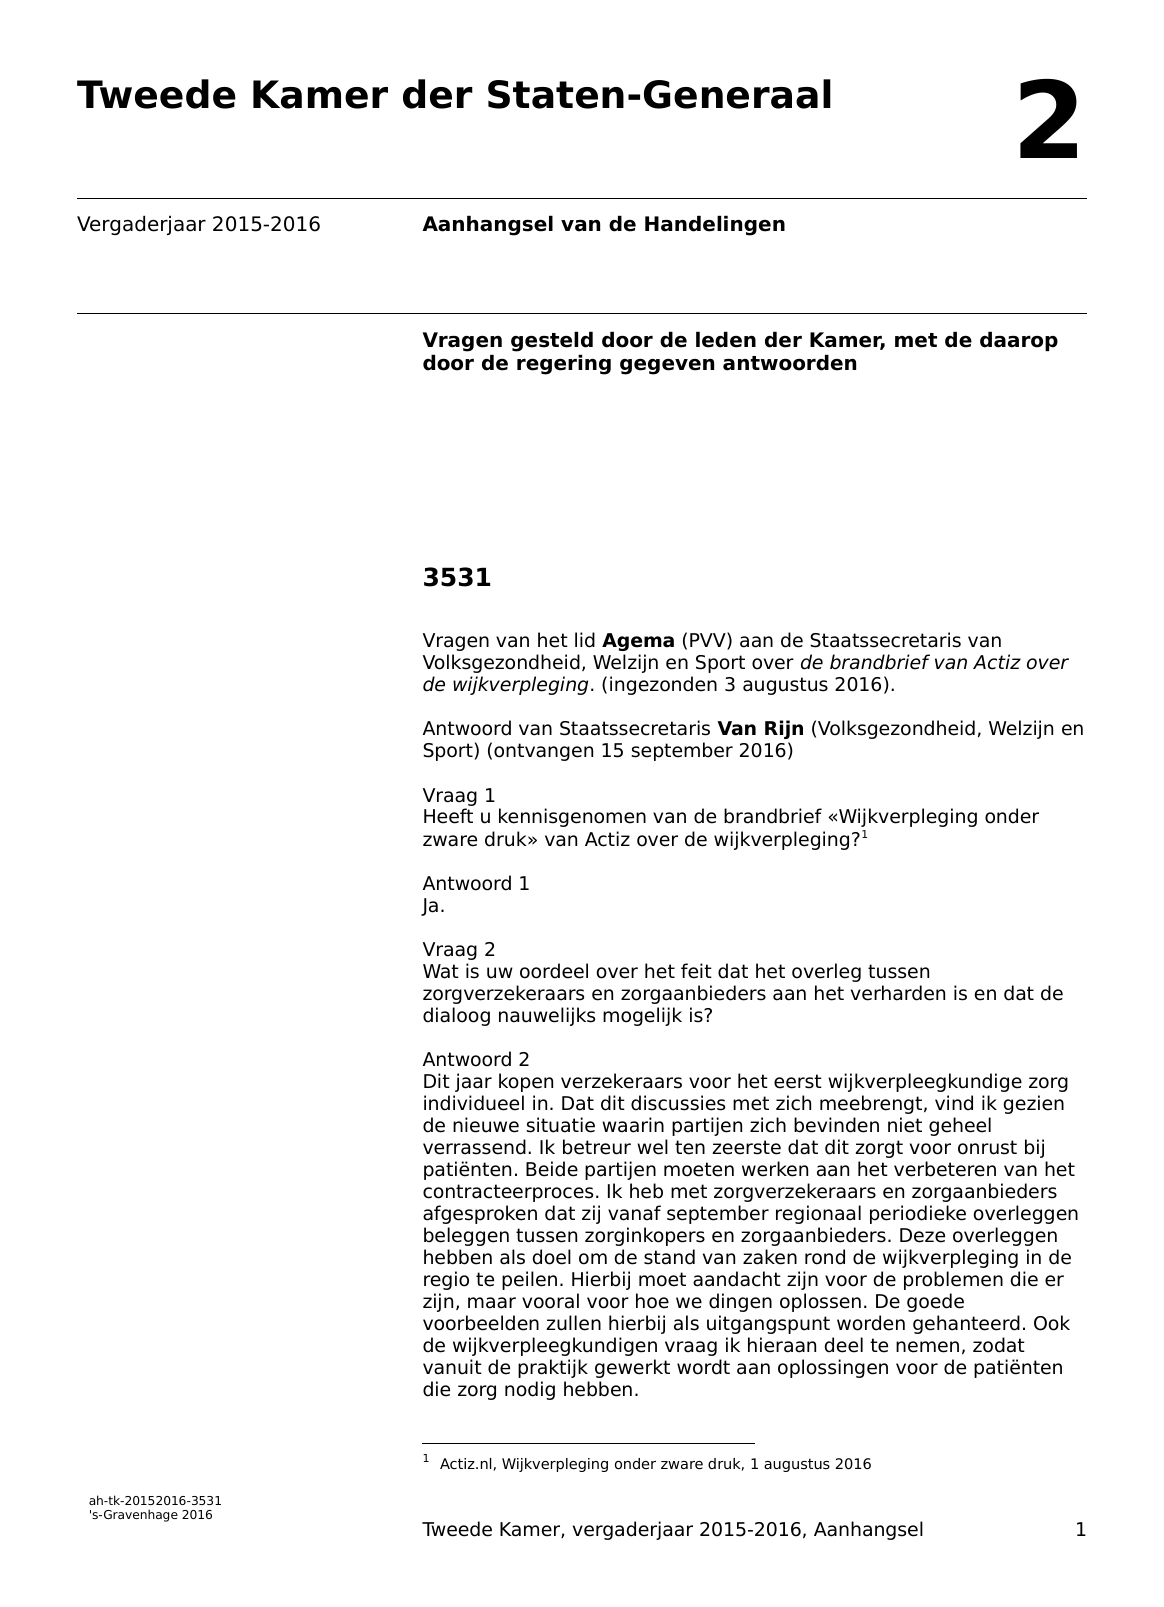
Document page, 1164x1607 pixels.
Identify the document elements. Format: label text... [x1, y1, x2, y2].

table_cell Vergaderjaar 2015-2016 [77, 199, 422, 313]
table_cell [77, 314, 422, 375]
text Antwoord 2 [422, 1049, 1087, 1071]
text Antwoord 1 [422, 873, 1087, 894]
table_cell Aanhangsel van de Handelingen [422, 199, 1087, 313]
table_cell Vragen gesteld door de leden der Kamer, met de daarop door de regering gegeven antwoorden [422, 314, 1087, 375]
text Actiz.nl, Wijkverpleging onder zware druk, 1 augustus 2016 [422, 1452, 1087, 1474]
text 3531 [422, 563, 1087, 592]
table_header Tweede Kamer der Staten-Generaal [77, 59, 886, 198]
text Vraag 2 [422, 939, 1087, 961]
text Ja. [422, 894, 1087, 917]
text Antwoord van Staatssecretaris Van Rijn (Volksgezondheid, Welzijn en Sport) (ontvangen 15 september 2016) [422, 718, 1087, 762]
text Wat is uw oordeel over het feit dat het overleg tussen zorgverzekeraars en zorgaanbieders aan het verharden is en dat de dialoog nauwelijks mogelijk is? [422, 961, 1087, 1027]
text Heeft u kennisgenomen van de brandbrief «Wijkverpleging onder zware druk» van Actiz over de wijkverpleging? [422, 806, 1087, 850]
text 's-Gravenhage 2016 [88, 1508, 323, 1522]
text Vragen van het lid Agema (PVV) aan de Staatssecretaris van Volksgezondheid, Welzijn en Sport over de brandbrief van Actiz over de wijkverpleging. (ingezonden 3 augustus 2016). [422, 630, 1087, 696]
table_header 2 [886, 59, 1087, 198]
text Vraag 1 [422, 784, 1087, 806]
text Dit jaar kopen verzekeraars voor het eerst wijkverpleegkundige zorg individueel in. Dat dit discussies met zich meebrengt, vind ik gezien de nieuwe situatie waarin partijen zich bevinden niet geheel verrassend. Ik betreur wel ten zeerste dat dit zorgt voor onrust bij patiënten. Beide partijen moeten werken aan het verbeteren van het contracteerproces. Ik heb met zorgverzekeraars en zorgaanbieders afgesproken dat zij vanaf september regionaal periodieke overleggen beleggen tussen zorginkopers en zorgaanbieders. Deze overleggen hebben als doel om de stand van zaken rond de wijkverpleging in de regio te peilen. Hierbij moet aandacht zijn voor de problemen die er zijn, maar vooral voor hoe we dingen oplossen. De goede voorbeelden zullen hierbij als uitgangspunt worden gehanteerd. Ook de wijkverpleegkundigen vraag ik hieraan deel te nemen, zodat vanuit de praktijk gewerkt wordt aan oplossingen voor de patiënten die zorg nodig hebben. [422, 1071, 1087, 1401]
text ah-tk-20152016-3531 [88, 1494, 323, 1508]
